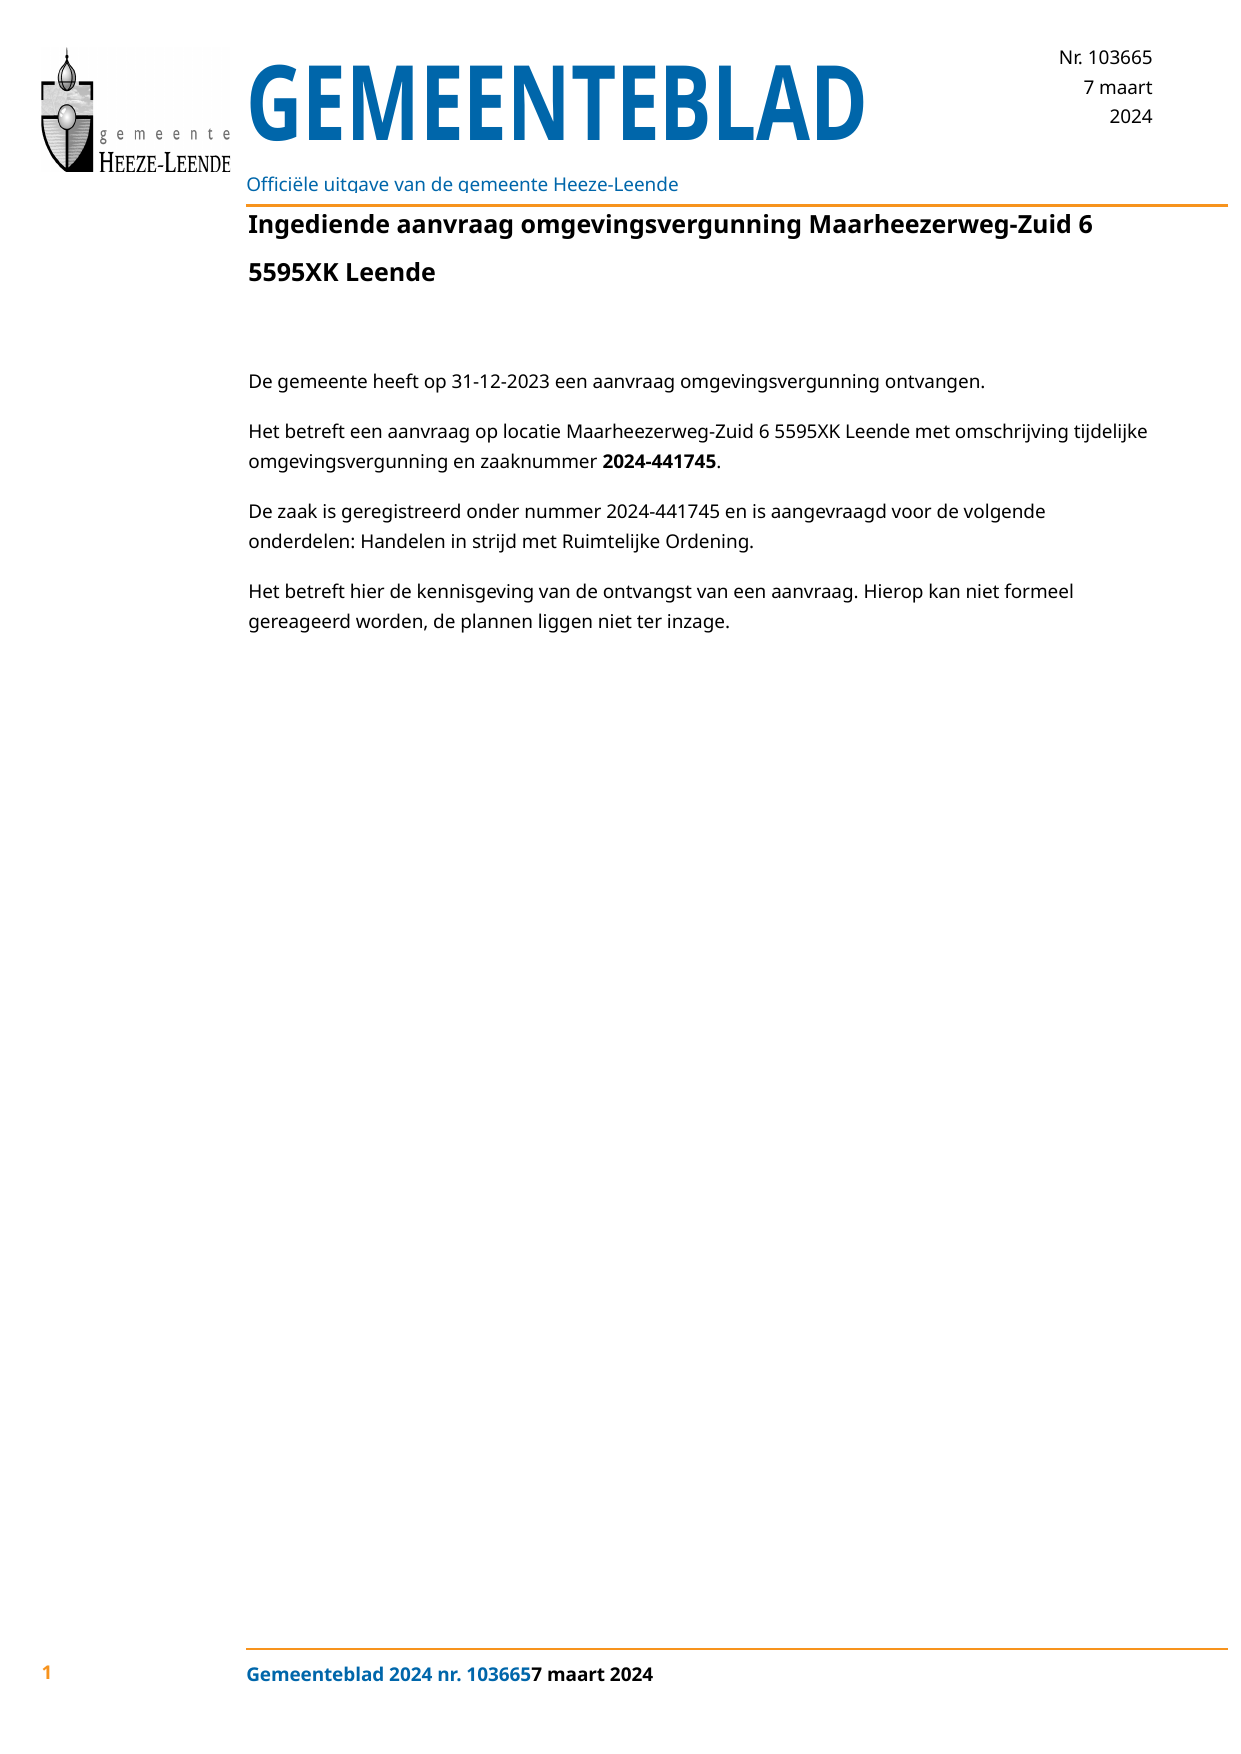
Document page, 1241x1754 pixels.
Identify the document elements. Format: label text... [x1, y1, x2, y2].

text Ingediende aanvraag omgevingsvergunning Maarheezerweg-Zuid 6 5595XK Leende [248, 207, 1152, 288]
text De gemeente heeft op 31-12-2023 een aanvraag omgevingsvergunning ontvangen. [248, 368, 1152, 394]
text Het betreft hier de kennisgeving van de ontvangst van een aanvraag. Hierop kan niet formeel gereageerd worden, de plannen liggen niet ter inzage. [248, 579, 1152, 634]
text De zaak is geregistreerd onder nummer 2024-441745 en is aangevraagd voor de volgende onderdelen: Handelen in strijd met Ruimtelijke Ordening. [248, 499, 1152, 554]
text Het betreft een aanvraag op locatie Maarheezerweg-Zuid 6 5595XK Leende met omschrijving tijdelijke omgevingsvergunning en zaaknummer 2024-441745. [248, 419, 1152, 474]
picture [41, 47, 231, 172]
